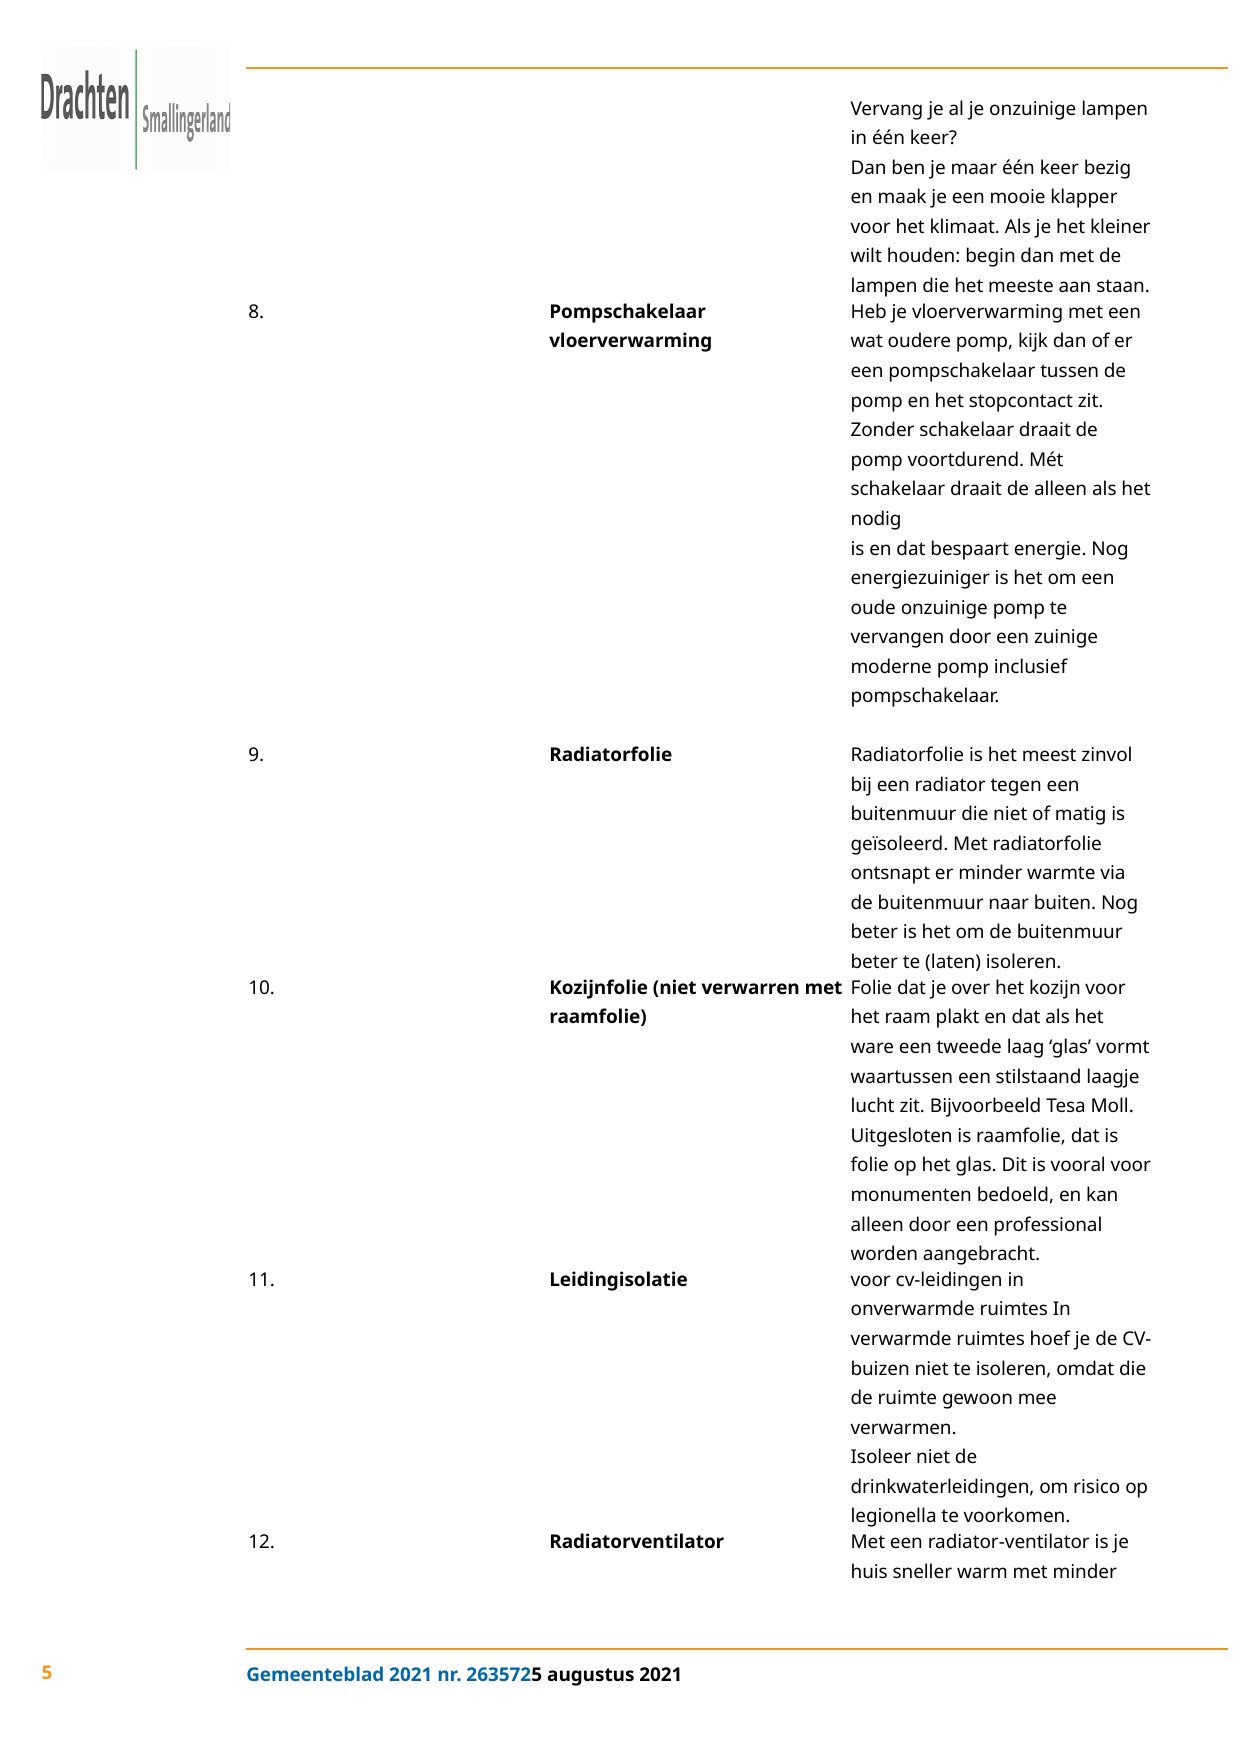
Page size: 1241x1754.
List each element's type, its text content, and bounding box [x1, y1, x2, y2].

table_header Radiatorfolie is het meest zinvol bij een radiator tegen een buitenmuur die niet of matig is geïsoleerd. Met radiatorfolie ontsnapt er minder warmte via de buitenmuur naar buiten. Nog beter is het om de buitenmuur beter te (laten) isoleren. [850, 741, 1152, 974]
table_cell Vervang je al je onzuinige lampen in één keer? Dan ben je maar één keer bezig en maak je een mooie klapper voor het klimaat. Als je het kleiner wilt houden: begin dan met de lampen die het meeste aan staan. [850, 95, 1152, 298]
table_cell Kozijnfolie (niet verwarren met raamfolie) [549, 974, 850, 1266]
picture [41, 47, 231, 172]
table_cell 8. [248, 298, 549, 708]
table_cell [248, 95, 549, 298]
table_cell Radiatorventilator [549, 1529, 850, 1584]
table_cell Heb je vloerverwarming met een wat oudere pomp, kijk dan of er een pompschakelaar tussen de pomp en het stopcontact zit. Zonder schakelaar draait de pomp voortdurend. Mét schakelaar draait de alleen als het nodig is en dat bespaart energie. Nog energiezuiniger is het om een oude onzuinige pomp te vervangen door een zuinige moderne pomp inclusief pompschakelaar. [850, 298, 1152, 708]
table_cell voor cv-leidingen in onverwarmde ruimtes In verwarmde ruimtes hoef je de CV-buizen niet te isoleren, omdat die de ruimte gewoon mee verwarmen. Isoleer niet de drinkwaterleidingen, om risico op legionella te voorkomen. [850, 1266, 1152, 1528]
table_cell Leidingisolatie [549, 1266, 850, 1528]
table_cell Pompschakelaar vloerverwarming [549, 298, 850, 708]
table_cell Folie dat je over het kozijn voor het raam plakt en dat als het ware een tweede laag ‘glas’ vormt waartussen een stilstaand laagje lucht zit. Bijvoorbeeld Tesa Moll. Uitgesloten is raamfolie, dat is folie op het glas. Dit is vooral voor monumenten bedoeld, en kan alleen door een professional worden aangebracht. [850, 974, 1152, 1266]
table_cell [549, 95, 850, 298]
table_header 9. [248, 741, 549, 974]
table_cell 12. [248, 1529, 549, 1584]
table_cell Met een radiator-ventilator is je huis sneller warm met minder [850, 1529, 1152, 1584]
table_header Radiatorfolie [549, 741, 850, 974]
table_cell 10. [248, 974, 549, 1266]
table_cell 11. [248, 1266, 549, 1528]
